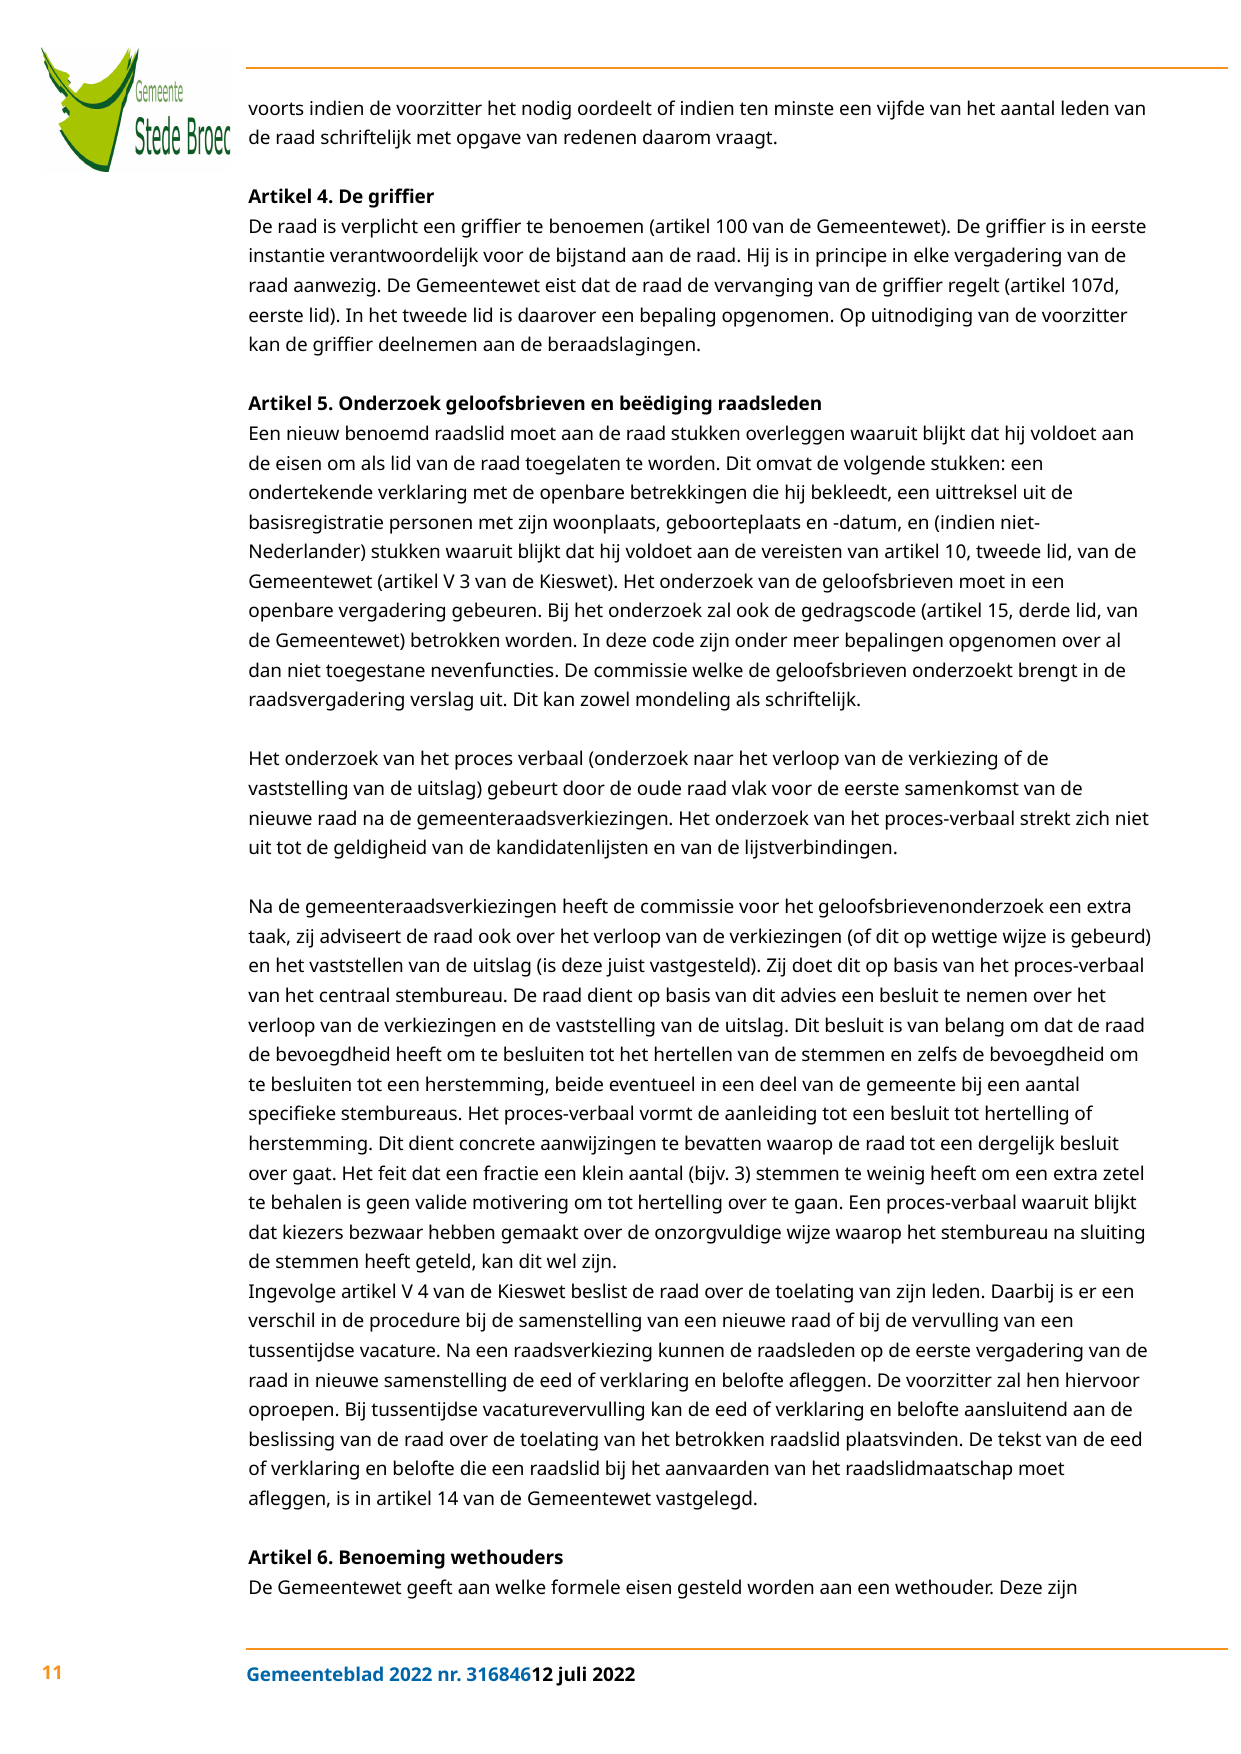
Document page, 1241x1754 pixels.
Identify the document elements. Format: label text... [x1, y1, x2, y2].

text De Gemeentewet geeft aan welke formele eisen gesteld worden aan een wethouder. Deze zijn [248, 1574, 1152, 1600]
text Artikel 5. Onderzoek geloofsbrieven en beëdiging raadsleden [248, 391, 1152, 416]
text Het onderzoek van het proces verbaal (onderzoek naar het verloop van de verkiezing of de vaststelling van de uitslag) gebeurt door de oude raad vlak voor de eerste samenkomst van de nieuwe raad na de gemeenteraadsverkiezingen. Het onderzoek van het proces-verbaal strekt zich niet uit tot de geldigheid van de kandidatenlijsten en van de lijstverbindingen. [248, 746, 1152, 860]
text De raad is verplicht een griffier te benoemen (artikel 100 van de Gemeentewet). De griffier is in eerste instantie verantwoordelijk voor de bijstand aan de raad. Hij is in principe in elke vergadering van de raad aanwezig. De Gemeentewet eist dat de raad de vervanging van de griffier regelt (artikel 107d, eerste lid). In het tweede lid is daarover een bepaling opgenomen. Op uitnodiging van de voorzitter kan de griffier deelnemen aan de beraadslagingen. [248, 213, 1152, 357]
text Een nieuw benoemd raadslid moet aan de raad stukken overleggen waaruit blijkt dat hij voldoet aan de eisen om als lid van de raad toegelaten te worden. Dit omvat de volgende stukken: een ondertekende verklaring met de openbare betrekkingen die hij bekleedt, een uittreksel uit de basisregistratie personen met zijn woonplaats, geboorteplaats en -datum, en (indien niet-Nederlander) stukken waaruit blijkt dat hij voldoet aan de vereisten van artikel 10, tweede lid, van de Gemeentewet (artikel V 3 van de Kieswet). Het onderzoek van de geloofsbrieven moet in een openbare vergadering gebeuren. Bij het onderzoek zal ook de gedragscode (artikel 15, derde lid, van de Gemeentewet) betrokken worden. In deze code zijn onder meer bepalingen opgenomen over al dan niet toegestane nevenfuncties. De commissie welke de geloofsbrieven onderzoekt brengt in de raadsvergadering verslag uit. Dit kan zowel mondeling als schriftelijk. [248, 420, 1152, 712]
text voorts indien de voorzitter het nodig oordeelt of indien ten minste een vijfde van het aantal leden van de raad schriftelijk met opgave van redenen daarom vraagt. [248, 95, 1152, 150]
text Ingevolge artikel V 4 van de Kieswet beslist de raad over de toelating van zijn leden. Daarbij is er een verschil in de procedure bij de samenstelling van een nieuwe raad of bij de vervulling van een tussentijdse vacature. Na een raadsverkiezing kunnen de raadsleden op de eerste vergadering van de raad in nieuwe samenstelling de eed of verklaring en belofte afleggen. De voorzitter zal hen hiervoor oproepen. Bij tussentijdse vacaturevervulling kan de eed of verklaring en belofte aansluitend aan de beslissing van de raad over de toelating van het betrokken raadslid plaatsvinden. De tekst van de eed of verklaring en belofte die een raadslid bij het aanvaarden van het raadslidmaatschap moet afleggen, is in artikel 14 van de Gemeentewet vastgelegd. [248, 1278, 1152, 1511]
text Artikel 4. De griffier [248, 183, 1152, 209]
text Na de gemeenteraadsverkiezingen heeft de commissie voor het geloofsbrievenonderzoek een extra taak, zij adviseert de raad ook over het verloop van de verkiezingen (of dit op wettige wijze is gebeurd) en het vaststellen van de uitslag (is deze juist vastgesteld). Zij doet dit op basis van het proces-verbaal van het centraal stembureau. De raad dient op basis van dit advies een besluit te nemen over het verloop van de verkiezingen en de vaststelling van de uitslag. Dit besluit is van belang om dat de raad de bevoegdheid heeft om te besluiten tot het hertellen van de stemmen en zelfs de bevoegdheid om te besluiten tot een herstemming, beide eventueel in een deel van de gemeente bij een aantal specifieke stembureaus. Het proces-verbaal vormt de aanleiding tot een besluit tot hertelling of herstemming. Dit dient concrete aanwijzingen te bevatten waarop de raad tot een dergelijk besluit over gaat. Het feit dat een fractie een klein aantal (bijv. 3) stemmen te weinig heeft om een extra zetel te behalen is geen valide motivering om tot hertelling over te gaan. Een proces-verbaal waaruit blijkt dat kiezers bezwaar hebben gemaakt over de onzorgvuldige wijze waarop het stembureau na sluiting de stemmen heeft geteld, kan dit wel zijn. [248, 893, 1152, 1274]
picture [41, 47, 231, 172]
text Artikel 6. Benoeming wethouders [248, 1544, 1152, 1570]
